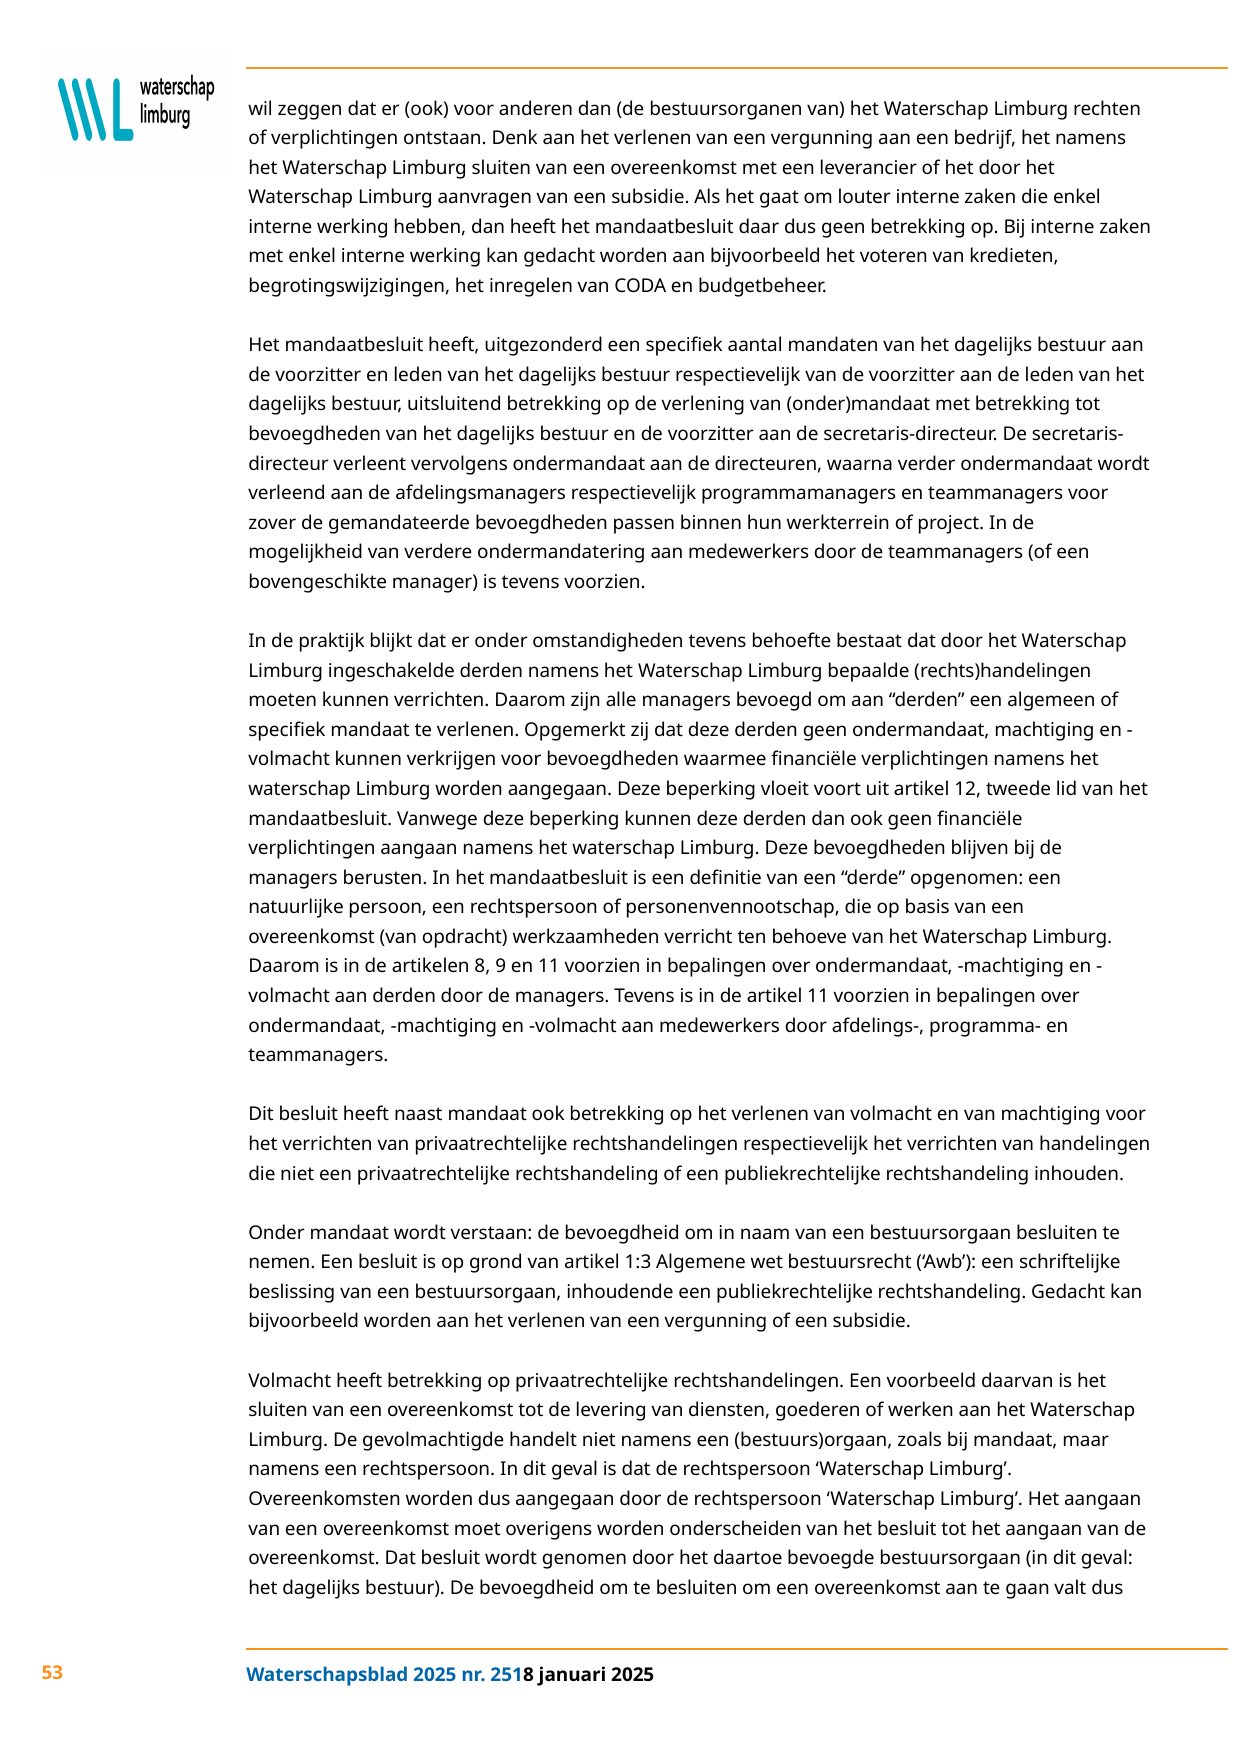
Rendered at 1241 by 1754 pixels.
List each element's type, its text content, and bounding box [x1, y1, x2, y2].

picture [41, 47, 231, 172]
text In de praktijk blijkt dat er onder omstandigheden tevens behoefte bestaat dat door het Waterschap Limburg ingeschakelde derden namens het Waterschap Limburg bepaalde (rechts)handelingen moeten kunnen verrichten. Daarom zijn alle managers bevoegd om aan “derden” een algemeen of specifiek mandaat te verlenen. Opgemerkt zij dat deze derden geen ondermandaat, machtiging en -volmacht kunnen verkrijgen voor bevoegdheden waarmee financiële verplichtingen namens het waterschap Limburg worden aangegaan. Deze beperking vloeit voort uit artikel 12, tweede lid van het mandaatbesluit. Vanwege deze beperking kunnen deze derden dan ook geen financiële verplichtingen aangaan namens het waterschap Limburg. Deze bevoegdheden blijven bij de managers berusten. In het mandaatbesluit is een definitie van een “derde” opgenomen: een natuurlijke persoon, een rechtspersoon of personenvennootschap, die op basis van een overeenkomst (van opdracht) werkzaamheden verricht ten behoeve van het Waterschap Limburg. Daarom is in de artikelen 8, 9 en 11 voorzien in bepalingen over ondermandaat, -machtiging en -volmacht aan derden door de managers. Tevens is in de artikel 11 voorzien in bepalingen over ondermandaat, -machtiging en -volmacht aan medewerkers door afdelings-, programma- en teammanagers. [248, 627, 1152, 1067]
text Onder mandaat wordt verstaan: de bevoegdheid om in naam van een bestuursorgaan besluiten te nemen. Een besluit is op grond van artikel 1:3 Algemene wet bestuursrecht (‘Awb’): een schriftelijke beslissing van een bestuursorgaan, inhoudende een publiekrechtelijke rechtshandeling. Gedacht kan bijvoorbeeld worden aan het verlenen van een vergunning of een subsidie. [248, 1219, 1152, 1333]
text Volmacht heeft betrekking op privaatrechtelijke rechtshandelingen. Een voorbeeld daarvan is het sluiten van een overeenkomst tot de levering van diensten, goederen of werken aan het Waterschap Limburg. De gevolmachtigde handelt niet namens een (bestuurs)orgaan, zoals bij mandaat, maar namens een rechtspersoon. In dit geval is dat de rechtspersoon ‘Waterschap Limburg’. Overeenkomsten worden dus aangegaan door de rechtspersoon ‘Waterschap Limburg’. Het aangaan van een overeenkomst moet overigens worden onderscheiden van het besluit tot het aangaan van de overeenkomst. Dat besluit wordt genomen door het daartoe bevoegde bestuursorgaan (in dit geval: het dagelijks bestuur). De bevoegdheid om te besluiten om een overeenkomst aan te gaan valt dus [248, 1367, 1152, 1600]
text Het mandaatbesluit heeft, uitgezonderd een specifiek aantal mandaten van het dagelijks bestuur aan de voorzitter en leden van het dagelijks bestuur respectievelijk van de voorzitter aan de leden van het dagelijks bestuur, uitsluitend betrekking op de verlening van (onder)mandaat met betrekking tot bevoegdheden van het dagelijks bestuur en de voorzitter aan de secretaris-directeur. De secretaris-directeur verleent vervolgens ondermandaat aan de directeuren, waarna verder ondermandaat wordt verleend aan de afdelingsmanagers respectievelijk programmamanagers en teammanagers voor zover de gemandateerde bevoegdheden passen binnen hun werkterrein of project. In de mogelijkheid van verdere ondermandatering aan medewerkers door de teammanagers (of een bovengeschikte manager) is tevens voorzien. [248, 331, 1152, 594]
text wil zeggen dat er (ook) voor anderen dan (de bestuursorganen van) het Waterschap Limburg rechten of verplichtingen ontstaan. Denk aan het verlenen van een vergunning aan een bedrijf, het namens het Waterschap Limburg sluiten van een overeenkomst met een leverancier of het door het Waterschap Limburg aanvragen van een subsidie. Als het gaat om louter interne zaken die enkel interne werking hebben, dan heeft het mandaatbesluit daar dus geen betrekking op. Bij interne zaken met enkel interne werking kan gedacht worden aan bijvoorbeeld het voteren van kredieten, begrotingswijzigingen, het inregelen van CODA en budgetbeheer. [248, 95, 1152, 298]
text Dit besluit heeft naast mandaat ook betrekking op het verlenen van volmacht en van machtiging voor het verrichten van privaatrechtelijke rechtshandelingen respectievelijk het verrichten van handelingen die niet een privaatrechtelijke rechtshandeling of een publiekrechtelijke rechtshandeling inhouden. [248, 1101, 1152, 1186]
